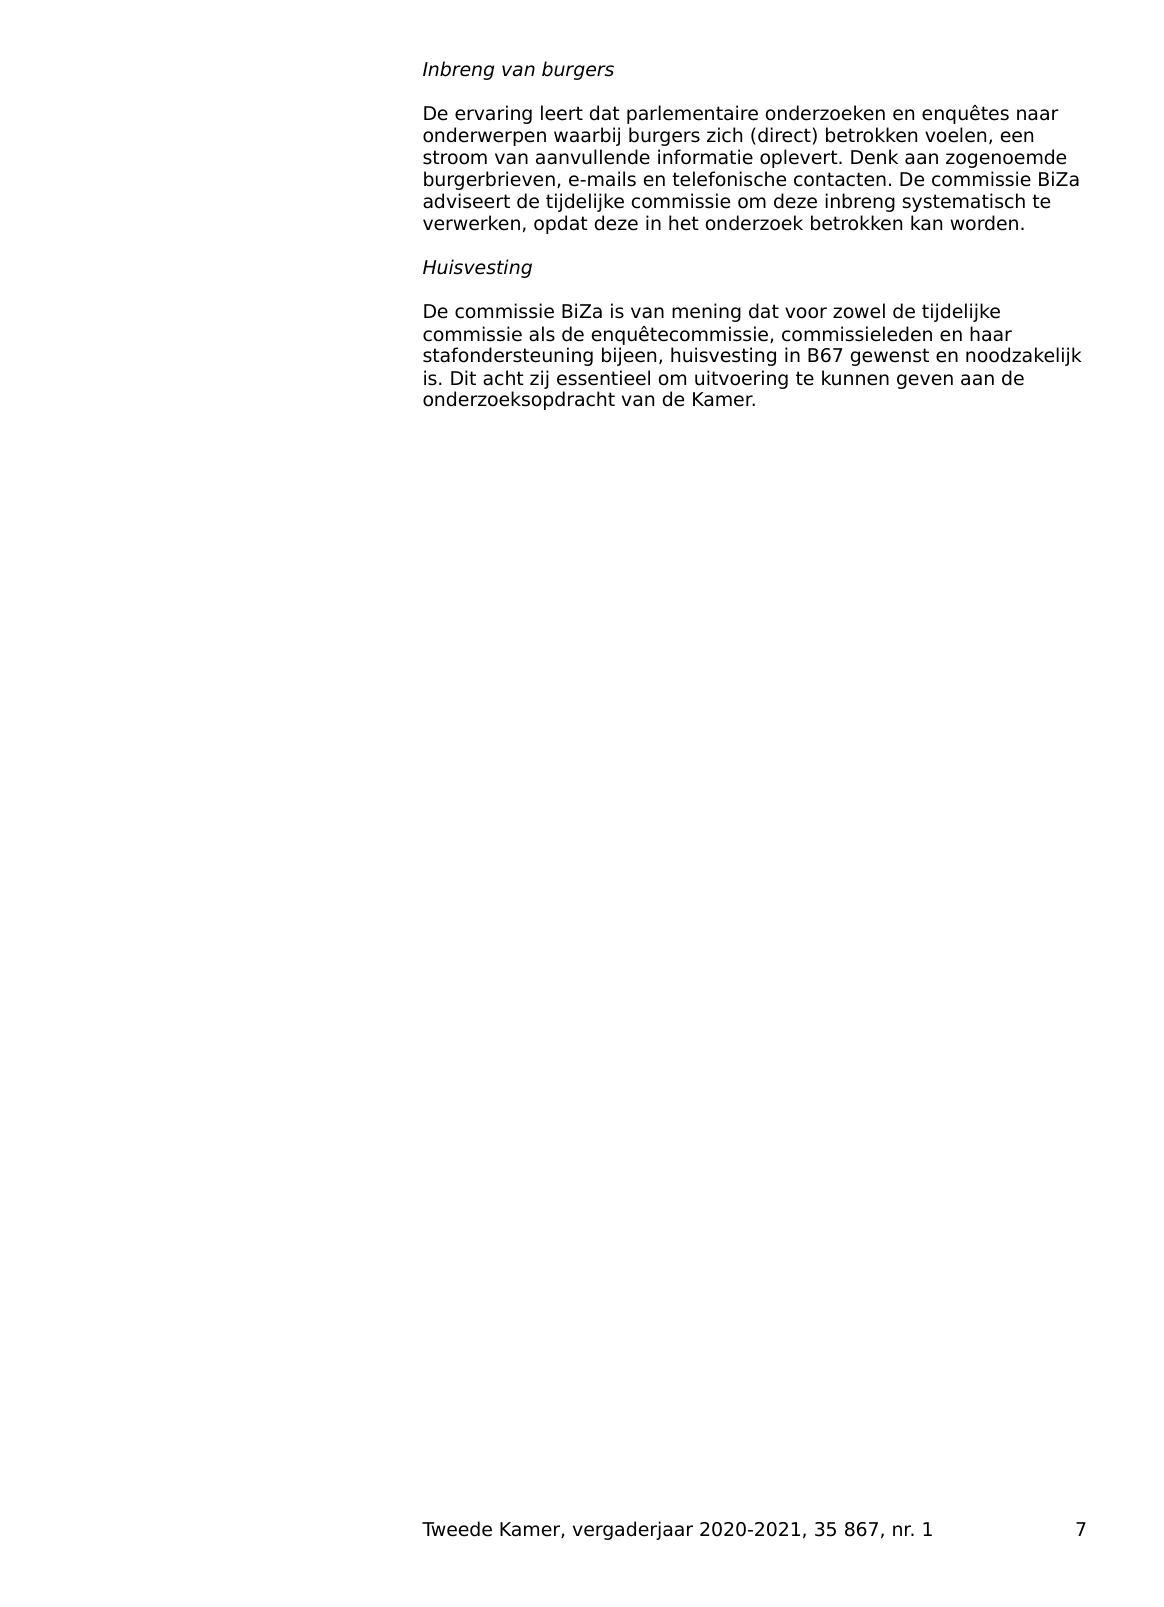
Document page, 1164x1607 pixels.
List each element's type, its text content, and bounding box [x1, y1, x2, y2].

text De ervaring leert dat parlementaire onderzoeken en enquêtes naar onderwerpen waarbij burgers zich (direct) betrokken voelen, een stroom van aanvullende informatie oplevert. Denk aan zogenoemde burgerbrieven, e-mails en telefonische contacten. De commissie BiZa adviseert de tijdelijke commissie om deze inbreng systematisch te verwerken, opdat deze in het onderzoek betrokken kan worden. [422, 103, 1087, 235]
subtitle Huisvesting [422, 257, 1087, 279]
text De commissie BiZa is van mening dat voor zowel de tijdelijke commissie als de enquêtecommissie, commissieleden en haar stafondersteuning bijeen, huisvesting in B67 gewenst en noodzakelijk is. Dit acht zij essentieel om uitvoering te kunnen geven aan de onderzoeksopdracht van de Kamer. [422, 301, 1087, 411]
subtitle Inbreng van burgers [422, 59, 1087, 81]
